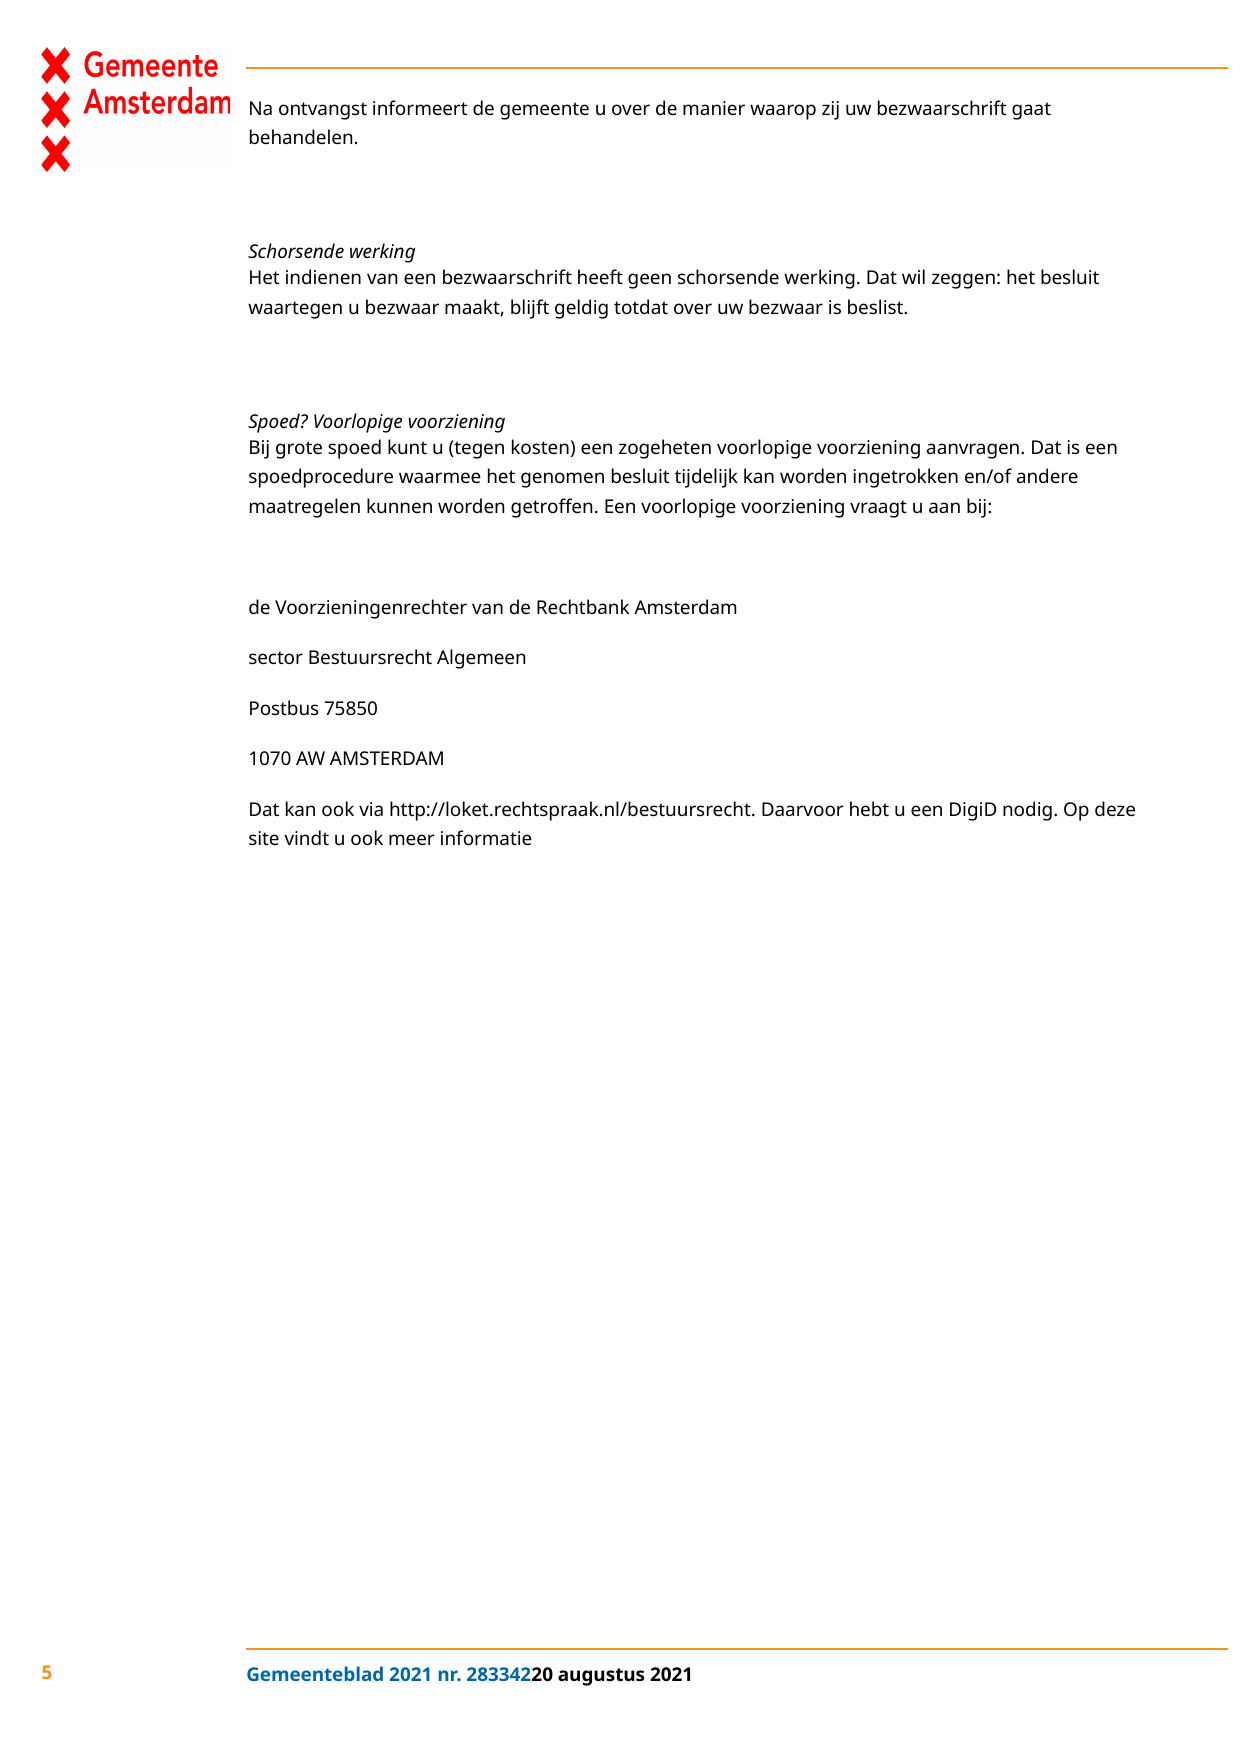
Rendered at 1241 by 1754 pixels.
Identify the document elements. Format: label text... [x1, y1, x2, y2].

text sector Bestuursrecht Algemeen [248, 644, 1152, 670]
text Het indienen van een bezwaarschrift heeft geen schorsende werking. Dat wil zeggen: het besluit waartegen u bezwaar maakt, blijft geldig totdat over uw bezwaar is beslist. [248, 264, 1152, 320]
text de Voorzieningenrechter van de Rechtbank Amsterdam [248, 594, 1152, 620]
text 1070 AW AMSTERDAM [248, 745, 1152, 771]
text Postbus 75850 [248, 695, 1152, 721]
text Bij grote spoed kunt u (tegen kosten) een zogeheten voorlopige voorziening aanvragen. Dat is een spoedprocedure waarmee het genomen besluit tijdelijk kan worden ingetrokken en/of andere maatregelen kunnen worden getroffen. Een voorlopige voorziening vraagt u aan bij: [248, 434, 1152, 519]
text Spoed? Voorlopige voorziening [248, 408, 1152, 434]
text Schorsende werking [248, 239, 1152, 264]
picture [41, 47, 231, 172]
text Dat kan ook via http://loket.rechtspraak.nl/bestuursrecht. Daarvoor hebt u een DigiD nodig. Op deze site vindt u ook meer informatie [248, 796, 1152, 851]
text Na ontvangst informeert de gemeente u over de manier waarop zij uw bezwaarschrift gaat behandelen. [248, 95, 1152, 150]
